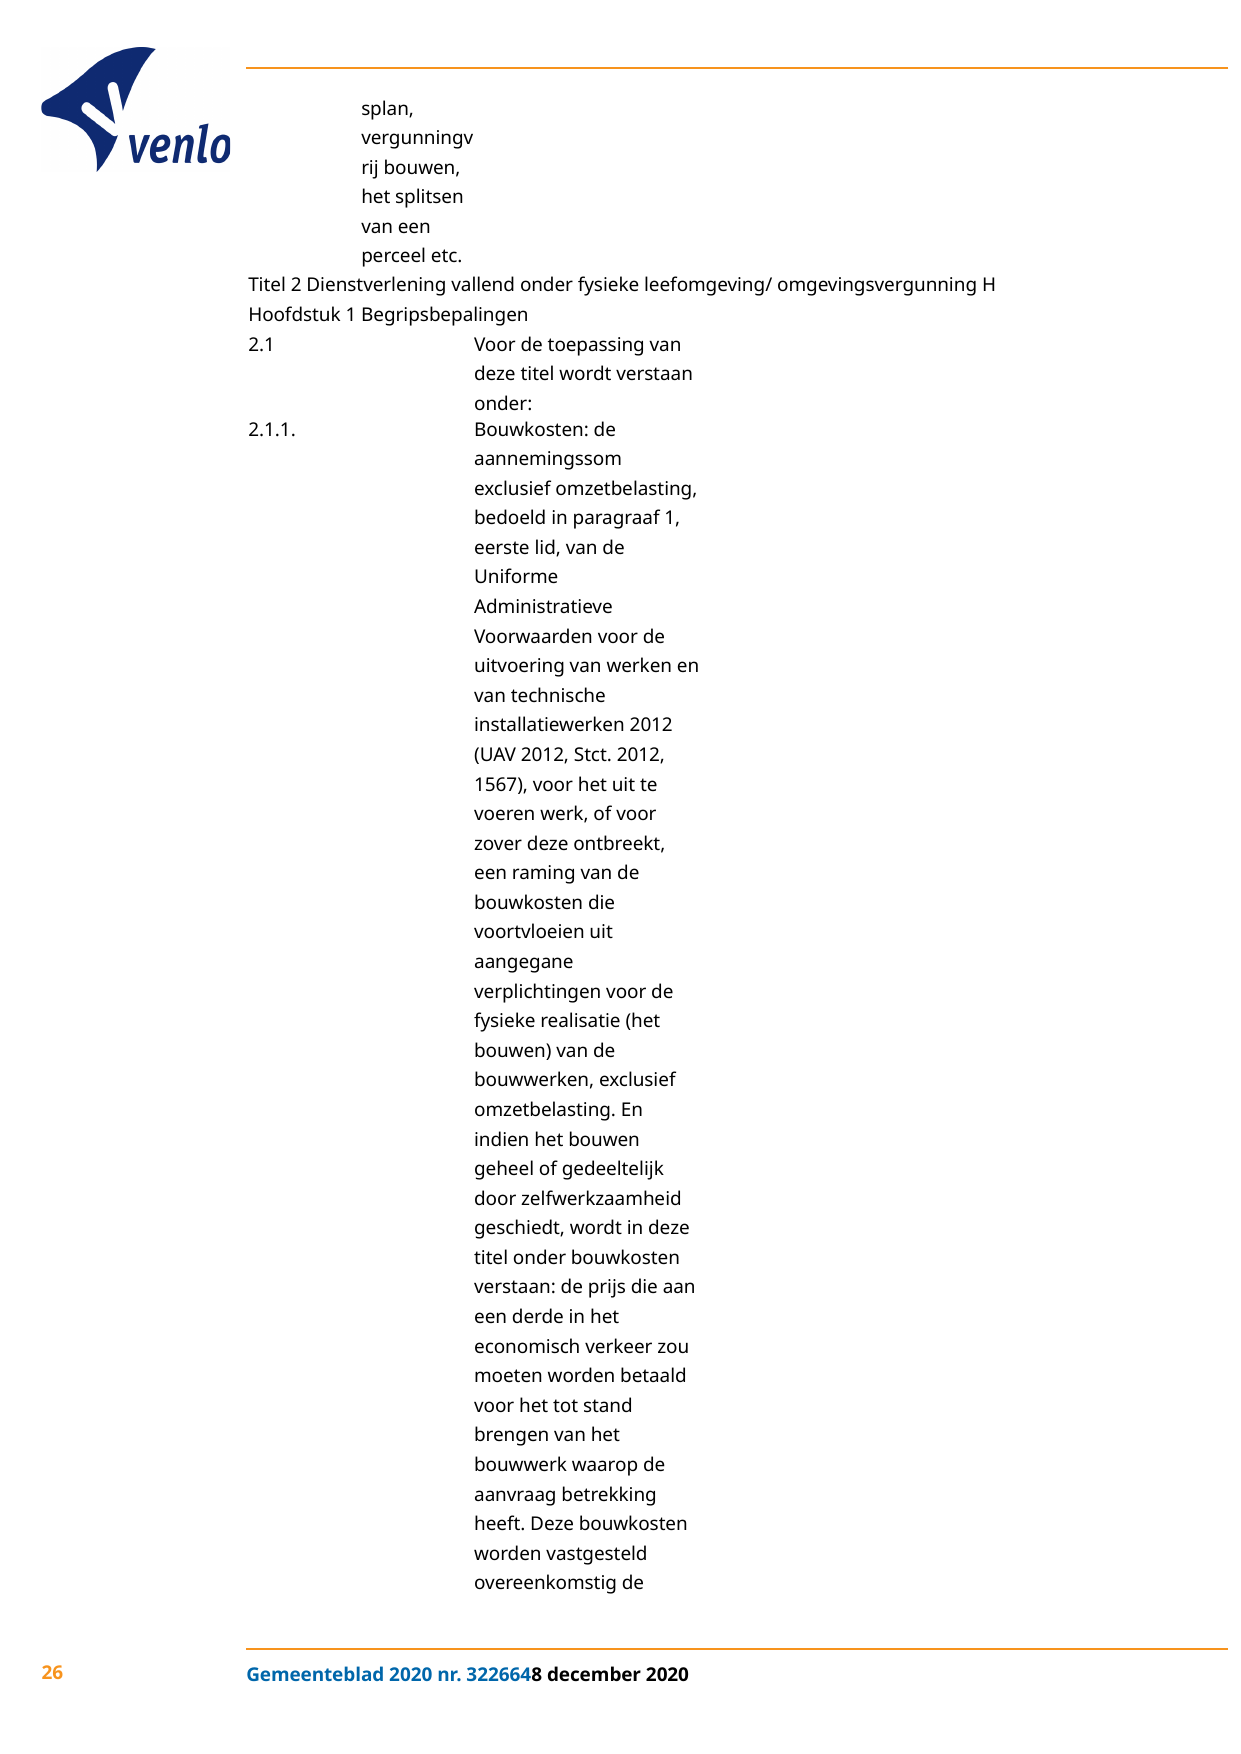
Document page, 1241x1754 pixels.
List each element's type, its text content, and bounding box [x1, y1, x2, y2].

table_cell [700, 416, 926, 1595]
table_cell splan, vergunningvrij bouwen, het splitsen van een perceel etc. [361, 95, 474, 268]
table_header [926, 331, 1152, 416]
table_cell [248, 95, 361, 268]
table_cell [587, 95, 700, 268]
table_header [700, 331, 926, 416]
picture [41, 47, 231, 172]
table_cell [474, 95, 587, 268]
table_cell [926, 416, 1152, 1595]
text Hoofdstuk 1 Begripsbepalingen [248, 301, 1152, 327]
table_cell 2.1.1. [248, 416, 474, 1595]
table_cell Bouwkosten: de aannemingssom exclusief omzetbelasting, bedoeld in paragraaf 1, eerste lid, van de Uniforme Administratieve Voorwaarden voor de uitvoering van werken en van technische installatiewerken 2012 (UAV 2012, Stct. 2012, 1567), voor het uit te voeren werk, of voor zover deze ontbreekt, een raming van de bouwkosten die voortvloeien uit aangegane verplichtingen voor de fysieke realisatie (het bouwen) van de bouwwerken, exclusief omzetbelasting. En indien het bouwen geheel of gedeeltelijk door zelfwerkzaamheid geschiedt, wordt in deze titel onder bouw­kosten verstaan: de prijs die aan een derde in het economisch verkeer zou moeten worden betaald voor het tot stand brengen van het bouwwerk waarop de aanvraag betrekking heeft. Deze bouwkosten worden vastgesteld overeenkomstig de [474, 416, 700, 1595]
text Titel 2 Dienstverlening vallend onder fysieke leefomgeving/ omgevingsvergunning H [248, 272, 1152, 297]
table_header Voor de toepassing van deze titel wordt verstaan onder: [474, 331, 700, 416]
table_header 2.1 [248, 331, 474, 416]
